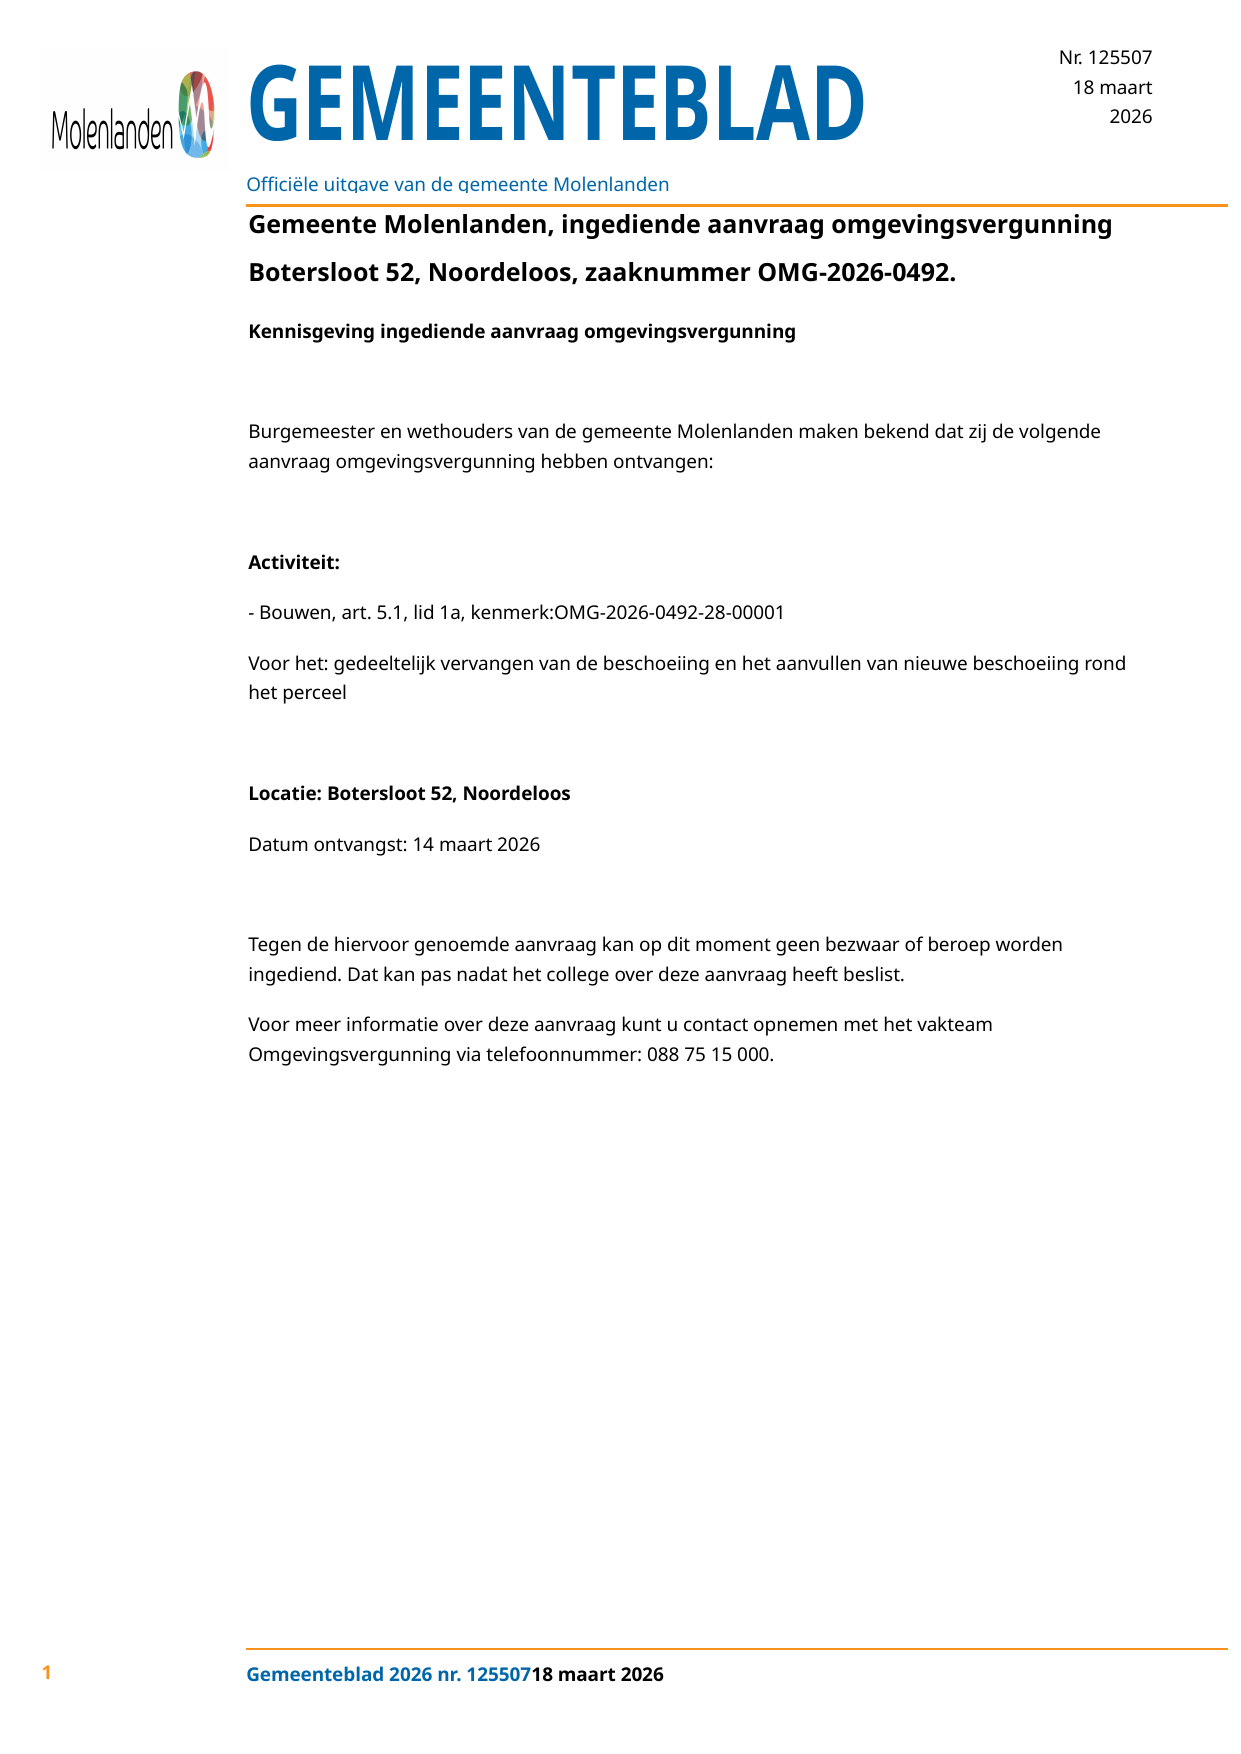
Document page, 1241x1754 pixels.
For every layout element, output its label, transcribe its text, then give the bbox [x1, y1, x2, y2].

text Locatie: Botersloot 52, Noordeloos [248, 780, 1152, 806]
picture [41, 47, 231, 172]
text Voor meer informatie over deze aanvraag kunt u contact opnemen met het vakteam Omgevingsvergunning via telefoonnummer: 088 75 15 000. [248, 1012, 1152, 1067]
text Gemeente Molenlanden, ingediende aanvraag omgevingsvergunning Botersloot 52, Noordeloos, zaaknummer OMG-2026-0492. [248, 207, 1152, 288]
text Activiteit: [248, 549, 1152, 575]
text Voor het: gedeeltelijk vervangen van de beschoeiing en het aanvullen van nieuwe beschoeiing rond het perceel [248, 650, 1152, 705]
text Kennisgeving ingediende aanvraag omgevingsvergunning [248, 318, 1152, 344]
text Datum ontvangst: 14 maart 2026 [248, 831, 1152, 857]
text Burgemeester en wethouders van de gemeente Molenlanden maken bekend dat zij de volgende aanvraag omgevingsvergunning hebben ontvangen: [248, 419, 1152, 474]
text - Bouwen, art. 5.1, lid 1a, kenmerk:OMG-2026-0492-28-00001 [248, 599, 1152, 625]
text Tegen de hiervoor genoemde aanvraag kan op dit moment geen bezwaar of beroep worden ingediend. Dat kan pas nadat het college over deze aanvraag heeft beslist. [248, 932, 1152, 987]
